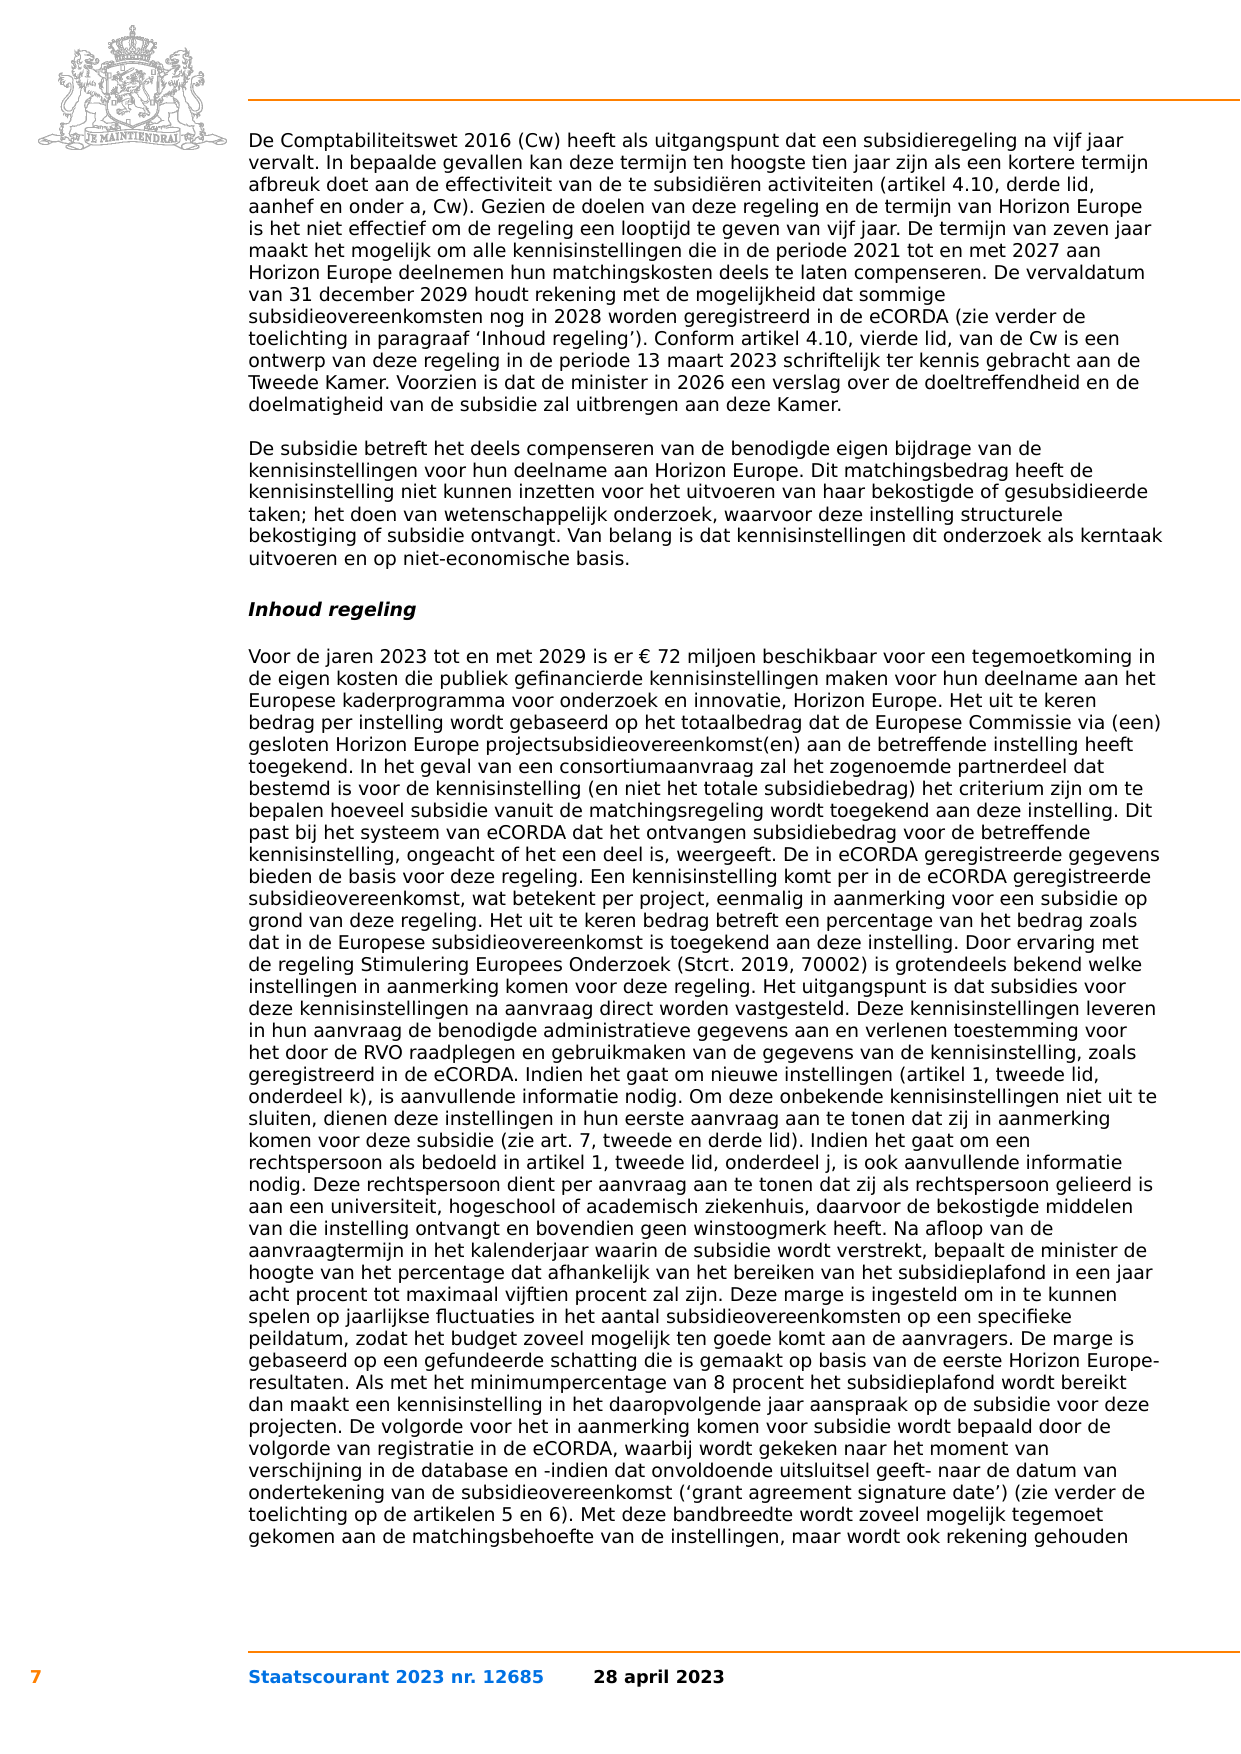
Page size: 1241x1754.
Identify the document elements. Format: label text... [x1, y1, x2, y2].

text De subsidie betreft het deels compenseren van de benodigde eigen bijdrage van de kennisinstellingen voor hun deelname aan Horizon Europe. Dit matchingsbedrag heeft de kennisinstelling niet kunnen inzetten voor het uitvoeren van haar bekostigde of gesubsidieerde taken; het doen van wetenschappelijk onderzoek, waarvoor deze instelling structurele bekostiging of subsidie ontvangt. Van belang is dat kennisinstellingen dit onderzoek als kerntaak uitvoeren en op niet-economische basis. [248, 437, 1163, 569]
picture [38, 25, 227, 150]
subtitle Inhoud regeling [248, 599, 1163, 621]
text Voor de jaren 2023 tot en met 2029 is er € 72 miljoen beschikbaar voor een tegemoetkoming in de eigen kosten die publiek gefinancierde kennisinstellingen maken voor hun deelname aan het Europese kaderprogramma voor onderzoek en innovatie, Horizon Europe. Het uit te keren bedrag per instelling wordt gebaseerd op het totaalbedrag dat de Europese Commissie via (een) gesloten Horizon Europe projectsubsidieovereenkomst(en) aan de betreffende instelling heeft toegekend. In het geval van een consortiumaanvraag zal het zogenoemde partnerdeel dat bestemd is voor de kennisinstelling (en niet het totale subsidiebedrag) het criterium zijn om te bepalen hoeveel subsidie vanuit de matchingsregeling wordt toegekend aan deze instelling. Dit past bij het systeem van eCORDA dat het ontvangen subsidiebedrag voor de betreffende kennisinstelling, ongeacht of het een deel is, weergeeft. De in eCORDA geregistreerde gegevens bieden de basis voor deze regeling. Een kennisinstelling komt per in de eCORDA geregistreerde subsidieovereenkomst, wat betekent per project, eenmalig in aanmerking voor een subsidie op grond van deze regeling. Het uit te keren bedrag betreft een percentage van het bedrag zoals dat in de Europese subsidieovereenkomst is toegekend aan deze instelling. Door ervaring met de regeling Stimulering Europees Onderzoek (Stcrt. 2019, 70002) is grotendeels bekend welke instellingen in aanmerking komen voor deze regeling. Het uitgangspunt is dat subsidies voor deze kennisinstellingen na aanvraag direct worden vastgesteld. Deze kennisinstellingen leveren in hun aanvraag de benodigde administratieve gegevens aan en verlenen toestemming voor het door de RVO raadplegen en gebruikmaken van de gegevens van de kennisinstelling, zoals geregistreerd in de eCORDA. Indien het gaat om nieuwe instellingen (artikel 1, tweede lid, onderdeel k), is aanvullende informatie nodig. Om deze onbekende kennisinstellingen niet uit te sluiten, dienen deze instellingen in hun eerste aanvraag aan te tonen dat zij in aanmerking komen voor deze subsidie (zie art. 7, tweede en derde lid). Indien het gaat om een rechtspersoon als bedoeld in artikel 1, tweede lid, onderdeel j, is ook aanvullende informatie nodig. Deze rechtspersoon dient per aanvraag aan te tonen dat zij als rechtspersoon gelieerd is aan een universiteit, hogeschool of academisch ziekenhuis, daarvoor de bekostigde middelen van die instelling ontvangt en bovendien geen winstoogmerk heeft. Na afloop van de aanvraagtermijn in het kalenderjaar waarin de subsidie wordt verstrekt, bepaalt de minister de hoogte van het percentage dat afhankelijk van het bereiken van het subsidieplafond in een jaar acht procent tot maximaal vijftien procent zal zijn. Deze marge is ingesteld om in te kunnen spelen op jaarlijkse fluctuaties in het aantal subsidieovereenkomsten op een specifieke peildatum, zodat het budget zoveel mogelijk ten goede komt aan de aanvragers. De marge is gebaseerd op een gefundeerde schatting die is gemaakt op basis van de eerste Horizon Europe-resultaten. Als met het minimumpercentage van 8 procent het subsidieplafond wordt bereikt dan maakt een kennisinstelling in het daaropvolgende jaar aanspraak op de subsidie voor deze projecten. De volgorde voor het in aanmerking komen voor subsidie wordt bepaald door de volgorde van registratie in de eCORDA, waarbij wordt gekeken naar het moment van verschijning in de database en -indien dat onvoldoende uitsluitsel geeft- naar de datum van ondertekening van de subsidieovereenkomst (‘grant agreement signature date’) (zie verder de toelichting op de artikelen 5 en 6). Met deze bandbreedte wordt zoveel mogelijk tegemoet gekomen aan de matchingsbehoefte van de instellingen, maar wordt ook rekening gehouden [248, 646, 1163, 1547]
text De Comptabiliteitswet 2016 (Cw) heeft als uitgangspunt dat een subsidieregeling na vijf jaar vervalt. In bepaalde gevallen kan deze termijn ten hoogste tien jaar zijn als een kortere termijn afbreuk doet aan de effectiviteit van de te subsidiëren activiteiten (artikel 4.10, derde lid, aanhef en onder a, Cw). Gezien de doelen van deze regeling en de termijn van Horizon Europe is het niet effectief om de regeling een looptijd te geven van vijf jaar. De termijn van zeven jaar maakt het mogelijk om alle kennisinstellingen die in de periode 2021 tot en met 2027 aan Horizon Europe deelnemen hun matchingskosten deels te laten compenseren. De vervaldatum van 31 december 2029 houdt rekening met de mogelijkheid dat sommige subsidieovereenkomsten nog in 2028 worden geregistreerd in de eCORDA (zie verder de toelichting in paragraaf ‘Inhoud regeling’). Conform artikel 4.10, vierde lid, van de Cw is een ontwerp van deze regeling in de periode 13 maart 2023 schriftelijk ter kennis gebracht aan de Tweede Kamer. Voorzien is dat de minister in 2026 een verslag over de doeltreffendheid en de doelmatigheid van de subsidie zal uitbrengen aan deze Kamer. [248, 130, 1163, 416]
